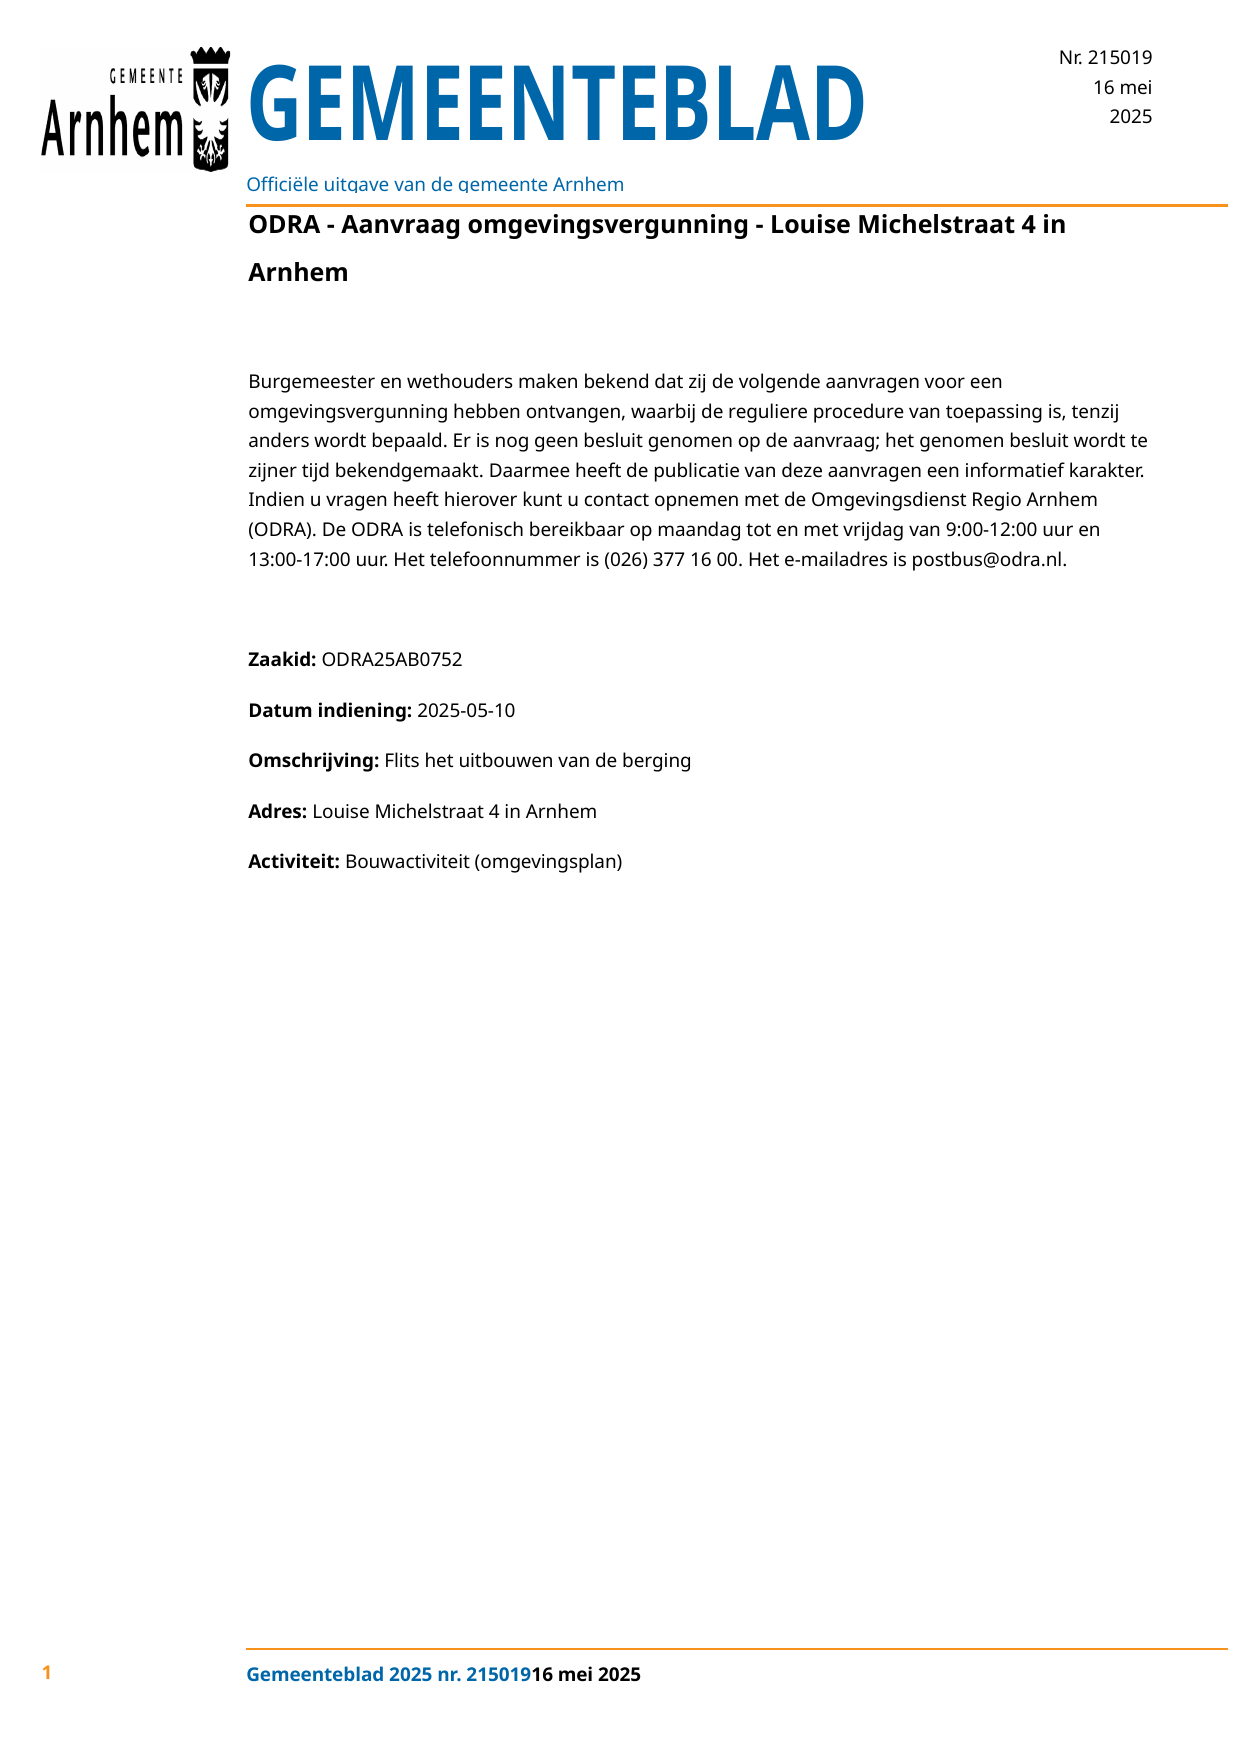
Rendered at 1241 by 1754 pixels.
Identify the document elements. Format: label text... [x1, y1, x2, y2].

text Omschrijving: Flits het uitbouwen van de berging [248, 747, 1152, 773]
text Burgemeester en wethouders maken bekend dat zij de volgende aanvragen voor een omgevingsvergunning hebben ontvangen, waarbij de reguliere procedure van toepassing is, tenzij anders wordt bepaald. Er is nog geen besluit genomen op de aanvraag; het genomen besluit wordt te zijner tijd bekendgemaakt. Daarmee heeft de publicatie van deze aanvragen een informatief karakter. Indien u vragen heeft hierover kunt u contact opnemen met de Omgevingsdienst Regio Arnhem (ODRA). De ODRA is telefonisch bereikbaar op maandag tot en met vrijdag van 9:00-12:00 uur en 13:00-17:00 uur. Het telefoonnummer is (026) 377 16 00. Het e-mailadres is postbus@odra.nl. [248, 368, 1152, 572]
text Adres: Louise Michelstraat 4 in Arnhem [248, 798, 1152, 824]
text Activiteit: Bouwactiviteit (omgevingsplan) [248, 848, 1152, 874]
picture [41, 47, 231, 172]
text Zaakid: ODRA25AB0752 [248, 647, 1152, 672]
text Datum indiening: 2025-05-10 [248, 697, 1152, 723]
text ODRA - Aanvraag omgevingsvergunning - Louise Michelstraat 4 in Arnhem [248, 207, 1152, 288]
